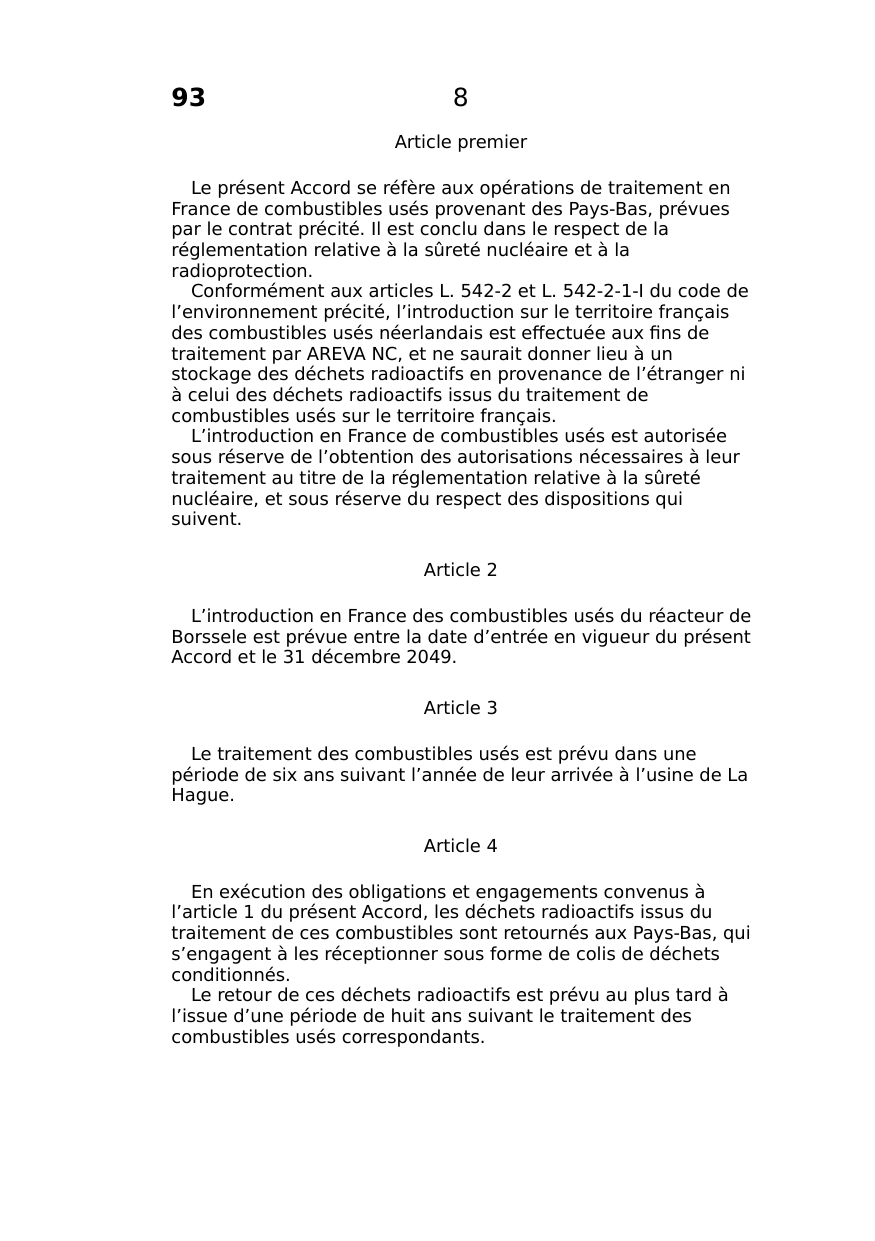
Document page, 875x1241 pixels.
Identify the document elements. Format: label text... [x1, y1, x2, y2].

text Conformément aux articles L. 542-2 et L. 542-2-1-I du code de l’environnement précité, l’introduction sur le territoire français des combustibles usés néerlandais est effectuée aux fins de traitement par AREVA NC, et ne saurait donner lieu à un stockage des déchets radioactifs en provenance de l’étranger ni à celui des déchets radioactifs issus du traitement de combustibles usés sur le territoire français. [171, 281, 756, 426]
text En exécution des obligations et engagements convenus à l’article 1 du présent Accord, les déchets radioactifs issus du traitement de ces combustibles sont retournés aux Pays-Bas, qui s’engagent à les réceptionner sous forme de colis de déchets conditionnés. [171, 882, 756, 985]
subtitle Article 2 [171, 560, 756, 581]
text Le traitement des combustibles usés est prévu dans une période de six ans suivant l’année de leur arrivée à l’usine de La Hague. [171, 744, 756, 806]
text Le retour de ces déchets radioactifs est prévu au plus tard à l’issue d’une période de huit ans suivant le traitement des combustibles usés correspondants. [171, 985, 756, 1047]
text L’introduction en France de combustibles usés est autorisée sous réserve de l’obtention des autorisations nécessaires à leur traitement au titre de la réglementation relative à la sûreté nucléaire, et sous réserve du respect des dispositions qui suivent. [171, 426, 756, 530]
subtitle Article premier [171, 132, 756, 153]
subtitle Article 3 [171, 698, 756, 719]
text L’introduction en France des combustibles usés du réacteur de Borssele est prévue entre la date d’entrée en vigueur du présent Accord et le 31 décembre 2049. [171, 606, 756, 668]
subtitle Article 4 [171, 836, 756, 857]
text Le présent Accord se réfère aux opérations de traitement en France de combustibles usés provenant des Pays-Bas, prévues par le contrat précité. Il est conclu dans le respect de la réglementation relative à la sûreté nucléaire et à la radioprotection. [171, 178, 756, 281]
